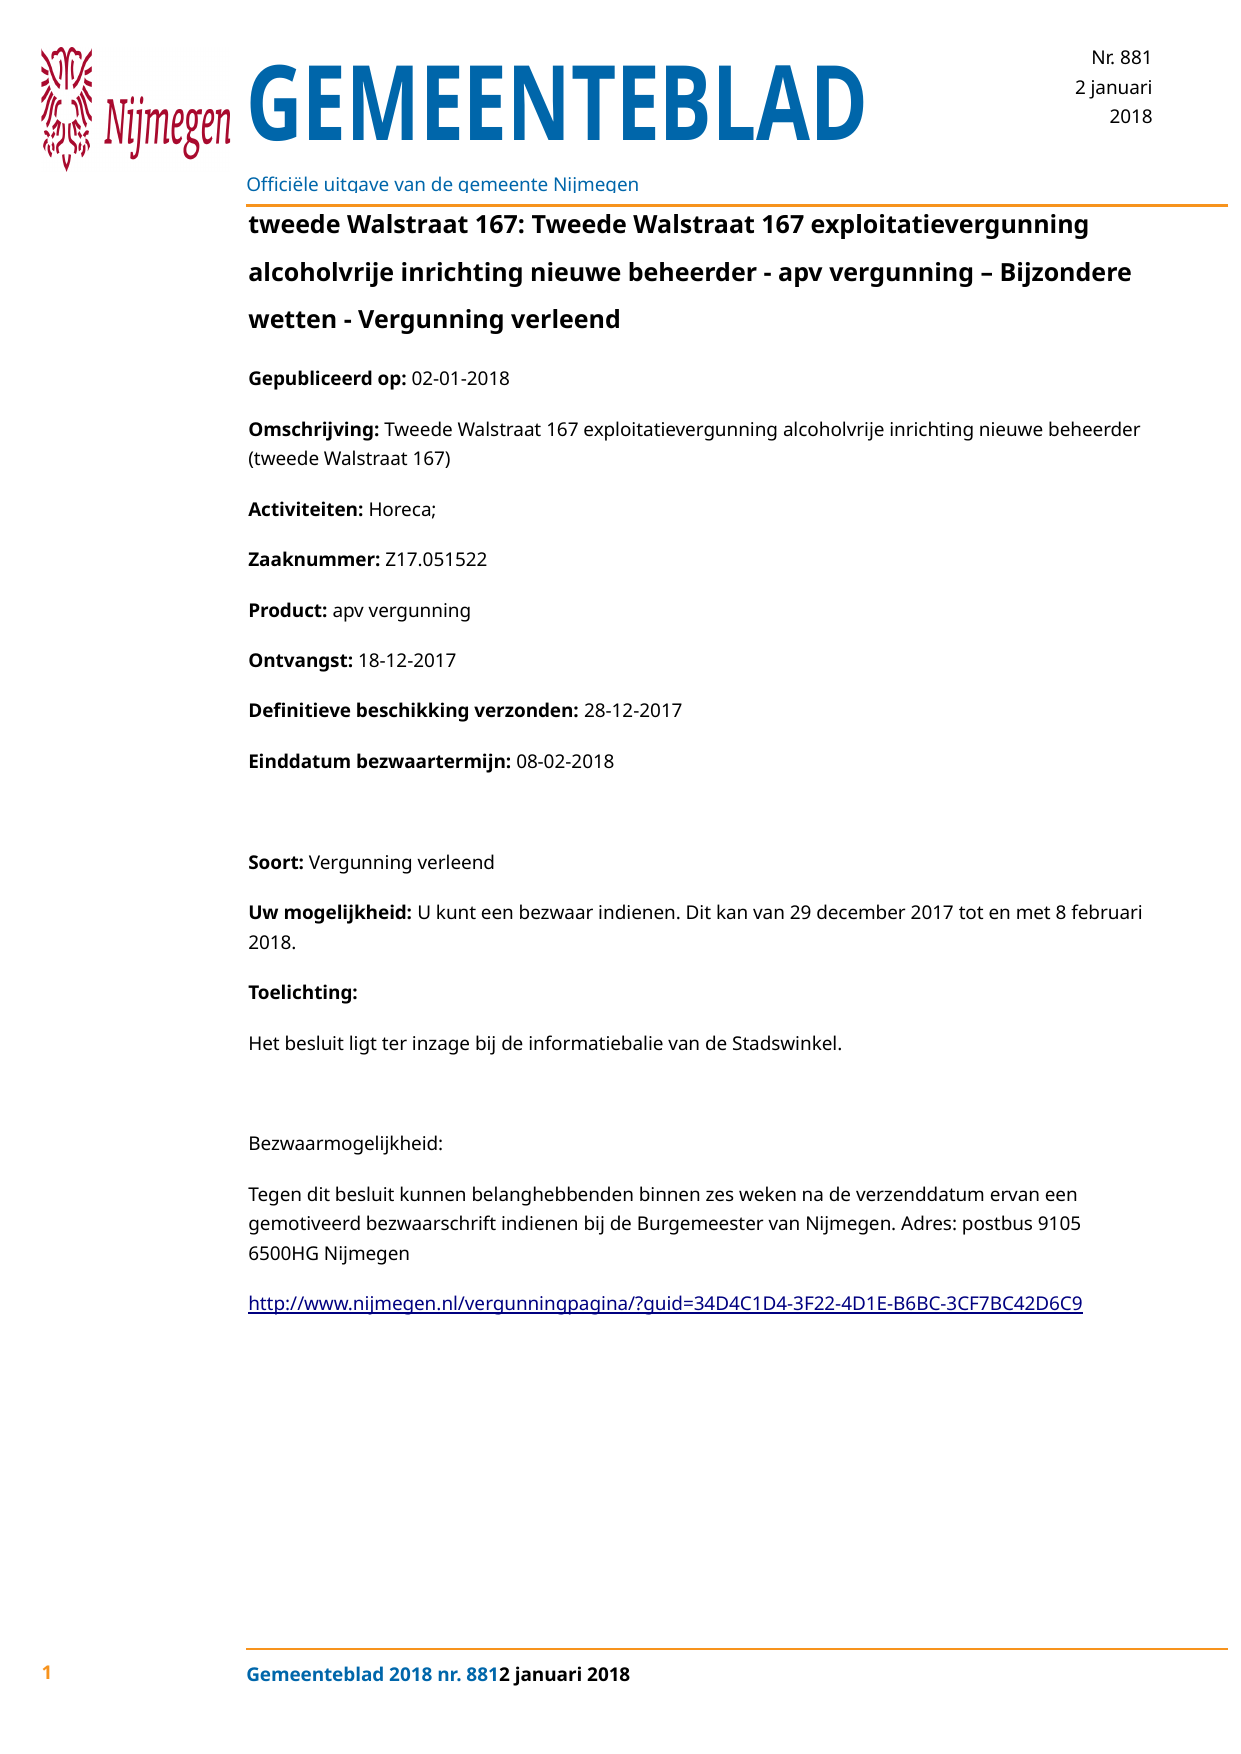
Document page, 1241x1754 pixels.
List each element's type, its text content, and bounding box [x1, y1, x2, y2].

text Definitieve beschikking verzonden: 28-12-2017 [248, 698, 1152, 723]
picture [41, 47, 231, 172]
text Uw mogelijkheid: U kunt een bezwaar indienen. Dit kan van 29 december 2017 tot en met 8 februari 2018. [248, 899, 1152, 954]
text Omschrijving: Tweede Walstraat 167 exploitatievergunning alcoholvrije inrichting nieuwe beheerder (tweede Walstraat 167) [248, 416, 1152, 471]
text Einddatum bezwaartermijn: 08-02-2018 [248, 748, 1152, 774]
text Activiteiten: Horeca; [248, 496, 1152, 522]
text Toelichting: [248, 979, 1152, 1005]
text Tegen dit besluit kunnen belanghebbenden binnen zes weken na de verzenddatum ervan een gemotiveerd bezwaarschrift indienen bij de Burgemeester van Nijmegen. Adres: postbus 9105 6500HG Nijmegen [248, 1181, 1152, 1266]
text http://www.nijmegen.nl/vergunningpagina/?guid=34D4C1D4-3F22-4D1E-B6BC-3CF7BC42D6C9 [248, 1291, 1152, 1316]
text Ontvangst: 18-12-2017 [248, 647, 1152, 673]
text Soort: Vergunning verleend [248, 849, 1152, 874]
text Bezwaarmogelijkheid: [248, 1131, 1152, 1156]
text Product: apv vergunning [248, 597, 1152, 622]
text Gepubliceerd op: 02-01-2018 [248, 366, 1152, 391]
text tweede Walstraat 167: Tweede Walstraat 167 exploitatievergunning alcoholvrije inrichting nieuwe beheerder - apv vergunning – Bijzondere wetten - Vergunning verleend [248, 207, 1152, 336]
text Het besluit ligt ter inzage bij de informatiebalie van de Stadswinkel. [248, 1030, 1152, 1055]
text Zaaknummer: Z17.051522 [248, 546, 1152, 572]
